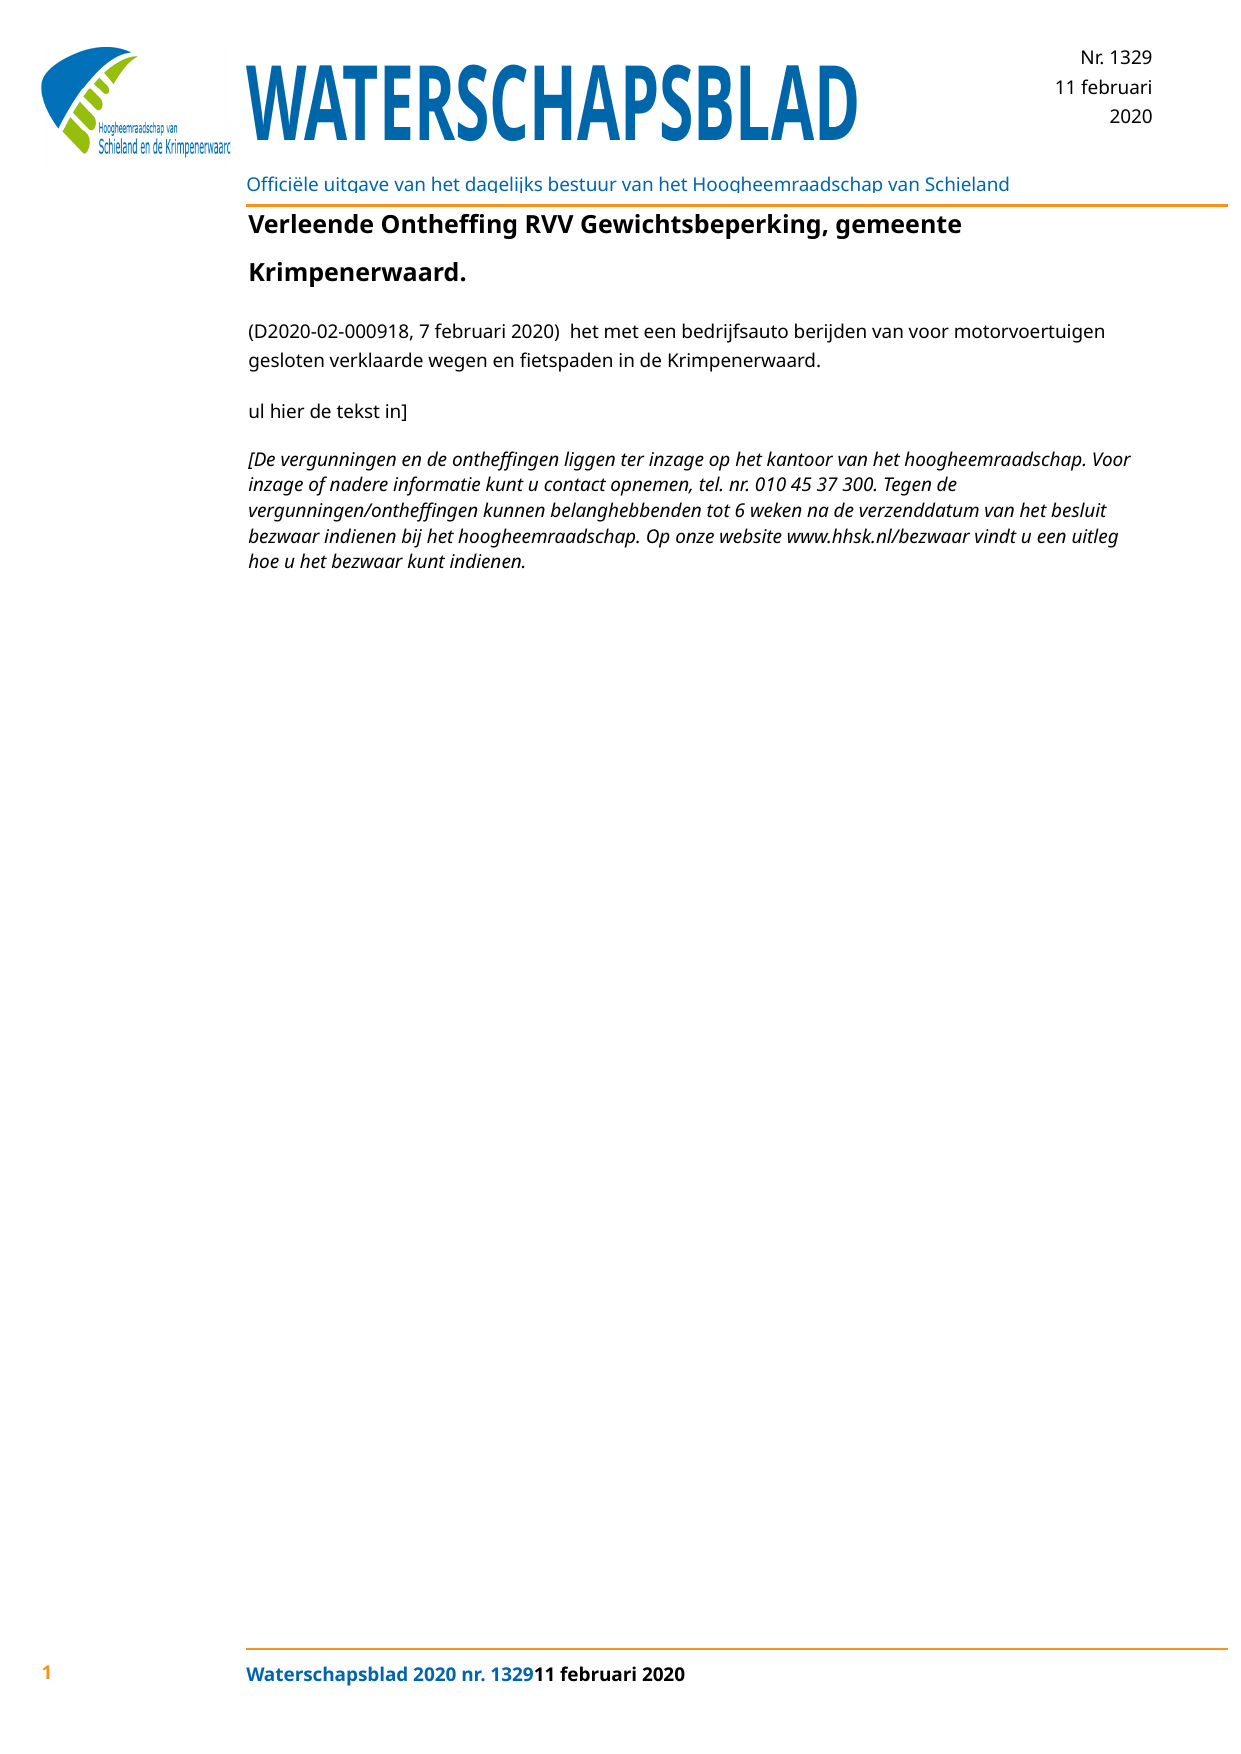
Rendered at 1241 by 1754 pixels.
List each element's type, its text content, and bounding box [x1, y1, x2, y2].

text [De vergunningen en de ontheffingen liggen ter inzage op het kantoor van het hoogheemraadschap. Voor inzage of nadere informatie kunt u contact opnemen, tel. nr. 010 45 37 300. Tegen de vergunningen/ontheffingen kunnen belanghebbenden tot 6 weken na de verzenddatum van het besluit bezwaar indienen bij het hoogheemraadschap. Op onze website www.hhsk.nl/bezwaar vindt u een uitleg hoe u het bezwaar kunt indienen. [248, 446, 1152, 574]
text (D2020-02-000918, 7 februari 2020) het met een bedrijfsauto berijden van voor motorvoertuigen gesloten verklaarde wegen en fietspaden in de Krimpenerwaard. [248, 318, 1152, 373]
picture [41, 47, 231, 172]
text Verleende Ontheffing RVV Gewichtsbeperking, gemeente Krimpenerwaard. [248, 207, 1152, 288]
text ul hier de tekst in] [248, 398, 1152, 424]
